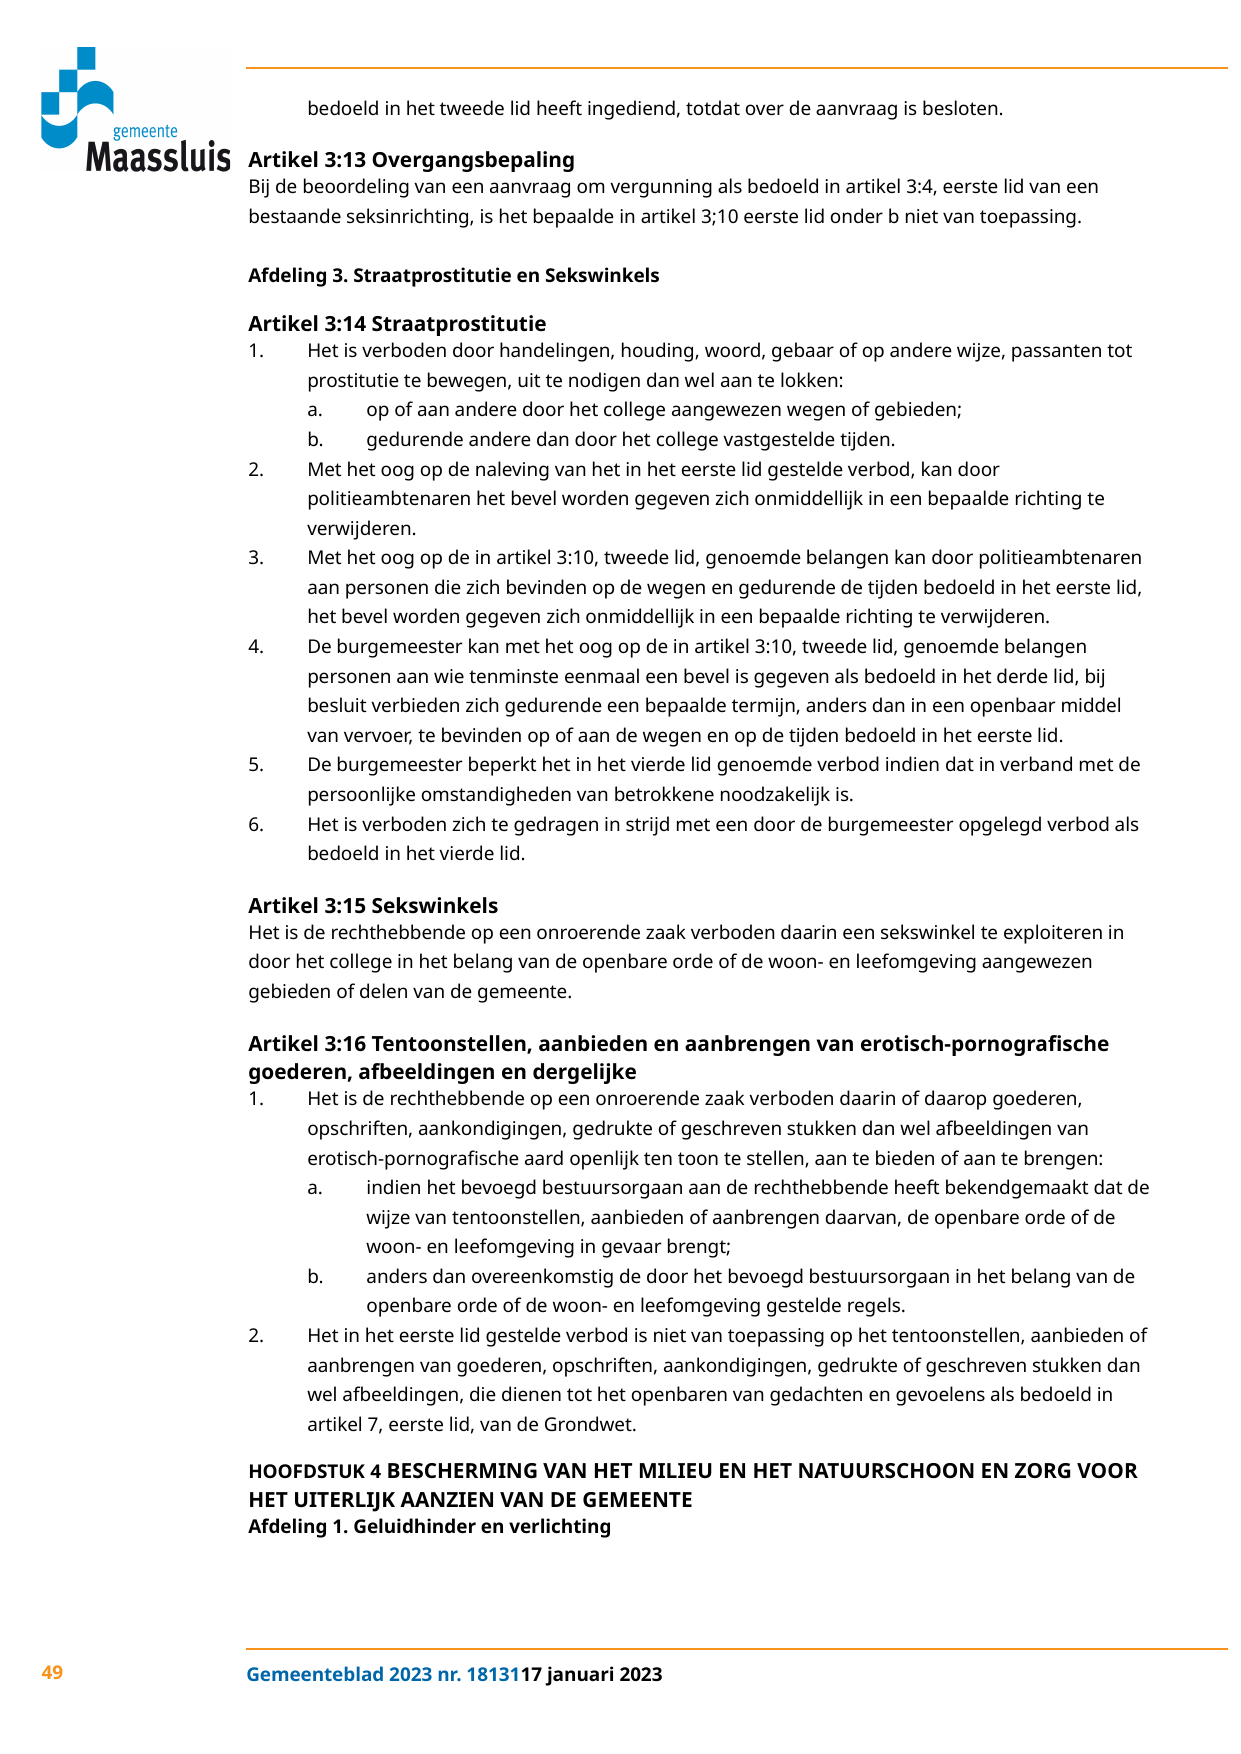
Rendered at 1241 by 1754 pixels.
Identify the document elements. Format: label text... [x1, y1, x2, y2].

text Afdeling 3. Straatprostitutie en Sekswinkels [248, 262, 1152, 288]
list De burgemeester beperkt het in het vierde lid genoemde verbod indien dat in verband met de persoonlijke omstandigheden van betrokkene noodzakelijk is. [248, 752, 1152, 807]
list indien het bevoegd bestuursorgaan aan de rechthebbende heeft bekendgemaakt dat de wijze van tentoonstellen, aanbieden of aanbrengen daarvan, de openbare orde of de woon- en leefomgeving in gevaar brengt; [307, 1174, 1152, 1259]
list Met het oog op de naleving van het in het eerste lid gestelde verbod, kan door politieambtenaren het bevel worden gegeven zich onmiddellijk in een bepaalde richting te verwijderen. [248, 456, 1152, 541]
list De burgemeester kan met het oog op de in artikel 3:10, tweede lid, genoemde belangen personen aan wie tenminste eenmaal een bevel is gegeven als bedoeld in het derde lid, bij besluit verbieden zich gedurende een bepaalde termijn, anders dan in een openbaar middel van vervoer, te bevinden op of aan de wegen en op de tijden bedoeld in het eerste lid. [248, 633, 1152, 748]
list bedoeld in het tweede lid heeft ingediend, totdat over de aanvraag is besloten. [248, 95, 1152, 121]
text HOOFDSTUK 4 BESCHERMING VAN HET MILIEU EN HET NATUURSCHOON EN ZORG VOOR HET UITERLIJK AANZIEN VAN DE GEMEENTE [248, 1457, 1152, 1513]
text Artikel 3:15 Sekswinkels [248, 891, 1152, 919]
picture [41, 47, 231, 172]
list op of aan andere door het college aangewezen wegen of gebieden; [307, 397, 1152, 422]
text Afdeling 1. Geluidhinder en verlichting [248, 1513, 1152, 1539]
list anders dan overeenkomstig de door het bevoegd bestuursorgaan in het belang van de openbare orde of de woon- en leefomgeving gestelde regels. [307, 1263, 1152, 1318]
text Artikel 3:16 Tentoonstellen, aanbieden en aanbrengen van erotisch-pornografische goederen, afbeeldingen en dergelijke [248, 1029, 1152, 1086]
text Artikel 3:14 Straatprostitutie [248, 309, 1152, 337]
list Het in het eerste lid gestelde verbod is niet van toepassing op het tentoonstellen, aanbieden of aanbrengen van goederen, opschriften, aankondigingen, gedrukte of geschreven stukken dan wel afbeeldingen, die dienen tot het openbaren van gedachten en gevoelens als bedoeld in artikel 7, eerste lid, van de Grondwet. [248, 1322, 1152, 1437]
text Het is de rechthebbende op een onroerende zaak verboden daarin een sekswinkel te exploiteren in door het college in het belang van de openbare orde of de woon- en leefomgeving aangewezen gebieden of delen van de gemeente. [248, 919, 1152, 1004]
text Artikel 3:13 Overgangsbepaling [248, 145, 1152, 174]
picture [41, 47, 77, 92]
list Het is verboden door handelingen, houding, woord, gebaar of op andere wijze, passanten tot prostitutie te bewegen, uit te nodigen dan wel aan te lokken: [248, 337, 1152, 393]
list Het is verboden zich te gedragen in strijd met een door de burgemeester opgelegd verbod als bedoeld in het vierde lid. [248, 811, 1152, 866]
list gedurende andere dan door het college vastgestelde tijden. [307, 426, 1152, 452]
text Bij de beoordeling van een aanvraag om vergunning als bedoeld in artikel 3:4, eerste lid van een bestaande seksinrichting, is het bepaalde in artikel 3;10 eerste lid onder b niet van toepassing. [248, 174, 1152, 229]
list Met het oog op de in artikel 3:10, tweede lid, genoemde belangen kan door politieambtenaren aan personen die zich bevinden op de wegen en gedurende de tijden bedoeld in het eerste lid, het bevel worden gegeven zich onmiddellijk in een bepaalde richting te verwijderen. [248, 544, 1152, 629]
list Het is de rechthebbende op een onroerende zaak verboden daarin of daarop goederen, opschriften, aankondigingen, gedrukte of geschreven stukken dan wel afbeeldingen van erotisch-pornografische aard openlijk ten toon te stellen, aan te bieden of aan te brengen: [248, 1086, 1152, 1171]
